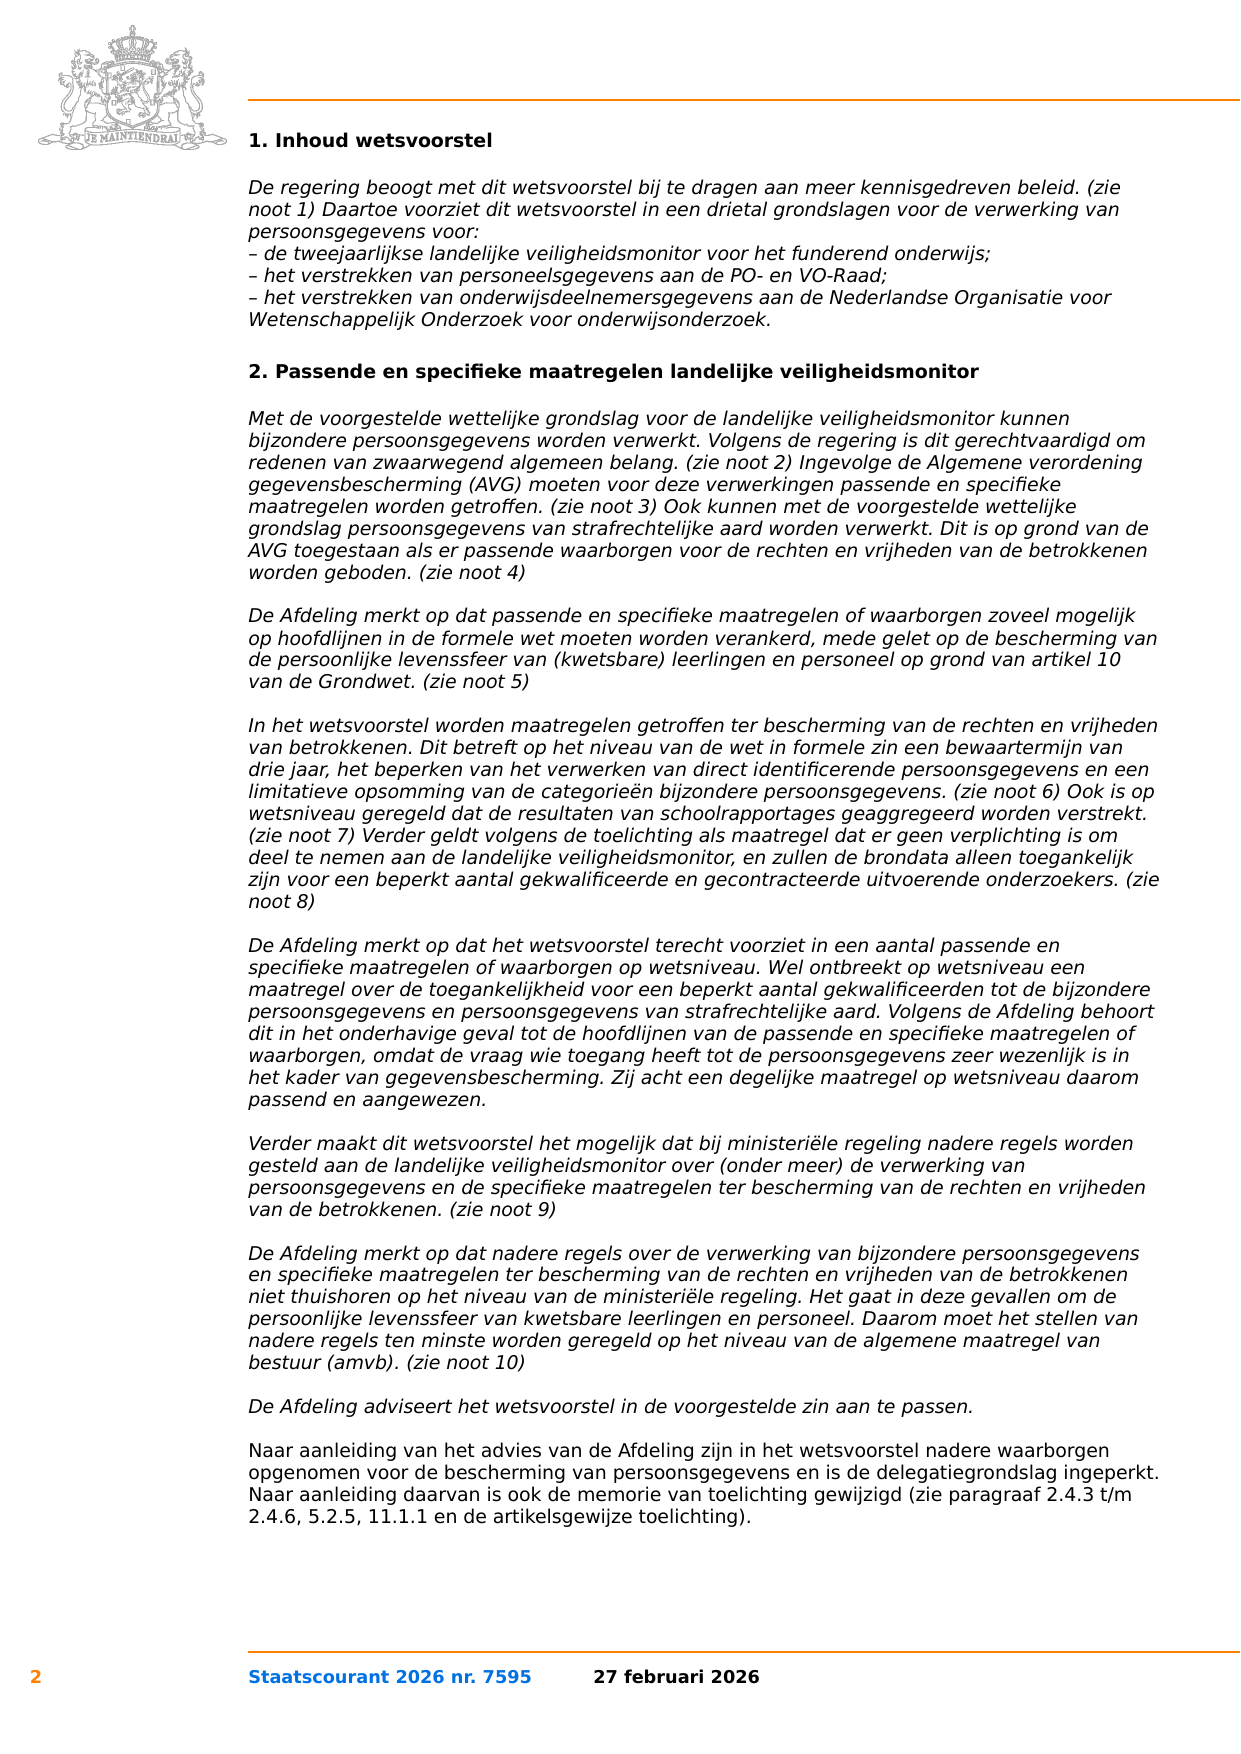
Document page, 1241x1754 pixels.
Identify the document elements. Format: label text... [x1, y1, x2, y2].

text Verder maakt dit wetsvoorstel het mogelijk dat bij ministeriële regeling nadere regels worden gesteld aan de landelijke veiligheidsmonitor over (onder meer) de verwerking van persoonsgegevens en de specifieke maatregelen ter bescherming van de rechten en vrijheden van de betrokkenen. (zie noot 9) [248, 1133, 1163, 1221]
text – de tweejaarlijkse landelijke veiligheidsmonitor voor het funderend onderwijs; [248, 243, 1163, 265]
text – het verstrekken van onderwijsdeelnemersgegevens aan de Nederlandse Organisatie voor Wetenschappelijk Onderzoek voor onderwijsonderzoek. [248, 287, 1163, 331]
subtitle 1. Inhoud wetsvoorstel [248, 130, 1163, 152]
text De Afdeling merkt op dat het wetsvoorstel terecht voorziet in een aantal passende en specifieke maatregelen of waarborgen op wetsniveau. Wel ontbreekt op wetsniveau een maatregel over de toegankelijkheid voor een beperkt aantal gekwalificeerden tot de bijzondere persoonsgegevens en persoonsgegevens van strafrechtelijke aard. Volgens de Afdeling behoort dit in het onderhavige geval tot de hoofdlijnen van de passende en specifieke maatregelen of waarborgen, omdat de vraag wie toegang heeft tot de persoonsgegevens zeer wezenlijk is in het kader van gegevensbescherming. Zij acht een degelijke maatregel op wetsniveau daarom passend en aangewezen. [248, 935, 1163, 1111]
text In het wetsvoorstel worden maatregelen getroffen ter bescherming van de rechten en vrijheden van betrokkenen. Dit betreft op het niveau van de wet in formele zin een bewaartermijn van drie jaar, het beperken van het verwerken van direct identificerende persoonsgegevens en een limitatieve opsomming van de categorieën bijzondere persoonsgegevens. (zie noot 6) Ook is op wetsniveau geregeld dat de resultaten van schoolrapportages geaggregeerd worden verstrekt. (zie noot 7) Verder geldt volgens de toelichting als maatregel dat er geen verplichting is om deel te nemen aan de landelijke veiligheidsmonitor, en zullen de brondata alleen toegankelijk zijn voor een beperkt aantal gekwalificeerde en gecontracteerde uitvoerende onderzoekers. (zie noot 8) [248, 715, 1163, 913]
text De regering beoogt met dit wetsvoorstel bij te dragen aan meer kennisgedreven beleid. (zie noot 1) Daartoe voorziet dit wetsvoorstel in een drietal grondslagen voor de verwerking van persoonsgegevens voor: [248, 177, 1163, 243]
subtitle 2. Passende en specifieke maatregelen landelijke veiligheidsmonitor [248, 361, 1163, 383]
picture [38, 25, 227, 150]
text De Afdeling merkt op dat passende en specifieke maatregelen of waarborgen zoveel mogelijk op hoofdlijnen in de formele wet moeten worden verankerd, mede gelet op de bescherming van de persoonlijke levenssfeer van (kwetsbare) leerlingen en personeel op grond van artikel 10 van de Grondwet. (zie noot 5) [248, 605, 1163, 693]
text – het verstrekken van personeelsgegevens aan de PO- en VO-Raad; [248, 265, 1163, 287]
text De Afdeling merkt op dat nadere regels over de verwerking van bijzondere persoonsgegevens en specifieke maatregelen ter bescherming van de rechten en vrijheden van de betrokkenen niet thuishoren op het niveau van de ministeriële regeling. Het gaat in deze gevallen om de persoonlijke levenssfeer van kwetsbare leerlingen en personeel. Daarom moet het stellen van nadere regels ten minste worden geregeld op het niveau van de algemene maatregel van bestuur (amvb). (zie noot 10) [248, 1242, 1163, 1374]
text De Afdeling adviseert het wetsvoorstel in de voorgestelde zin aan te passen. [248, 1396, 1163, 1418]
text Met de voorgestelde wettelijke grondslag voor de landelijke veiligheidsmonitor kunnen bijzondere persoonsgegevens worden verwerkt. Volgens de regering is dit gerechtvaardigd om redenen van zwaarwegend algemeen belang. (zie noot 2) Ingevolge de Algemene verordening gegevensbescherming (AVG) moeten voor deze verwerkingen passende en specifieke maatregelen worden getroffen. (zie noot 3) Ook kunnen met de voorgestelde wettelijke grondslag persoonsgegevens van strafrechtelijke aard worden verwerkt. Dit is op grond van de AVG toegestaan als er passende waarborgen voor de rechten en vrijheden van de betrokkenen worden geboden. (zie noot 4) [248, 408, 1163, 583]
text Naar aanleiding van het advies van de Afdeling zijn in het wetsvoorstel nadere waarborgen opgenomen voor de bescherming van persoonsgegevens en is de delegatiegrondslag ingeperkt. Naar aanleiding daarvan is ook de memorie van toelichting gewijzigd (zie paragraaf 2.4.3 t/m 2.4.6, 5.2.5, 11.1.1 en de artikelsgewijze toelichting). [248, 1440, 1163, 1528]
